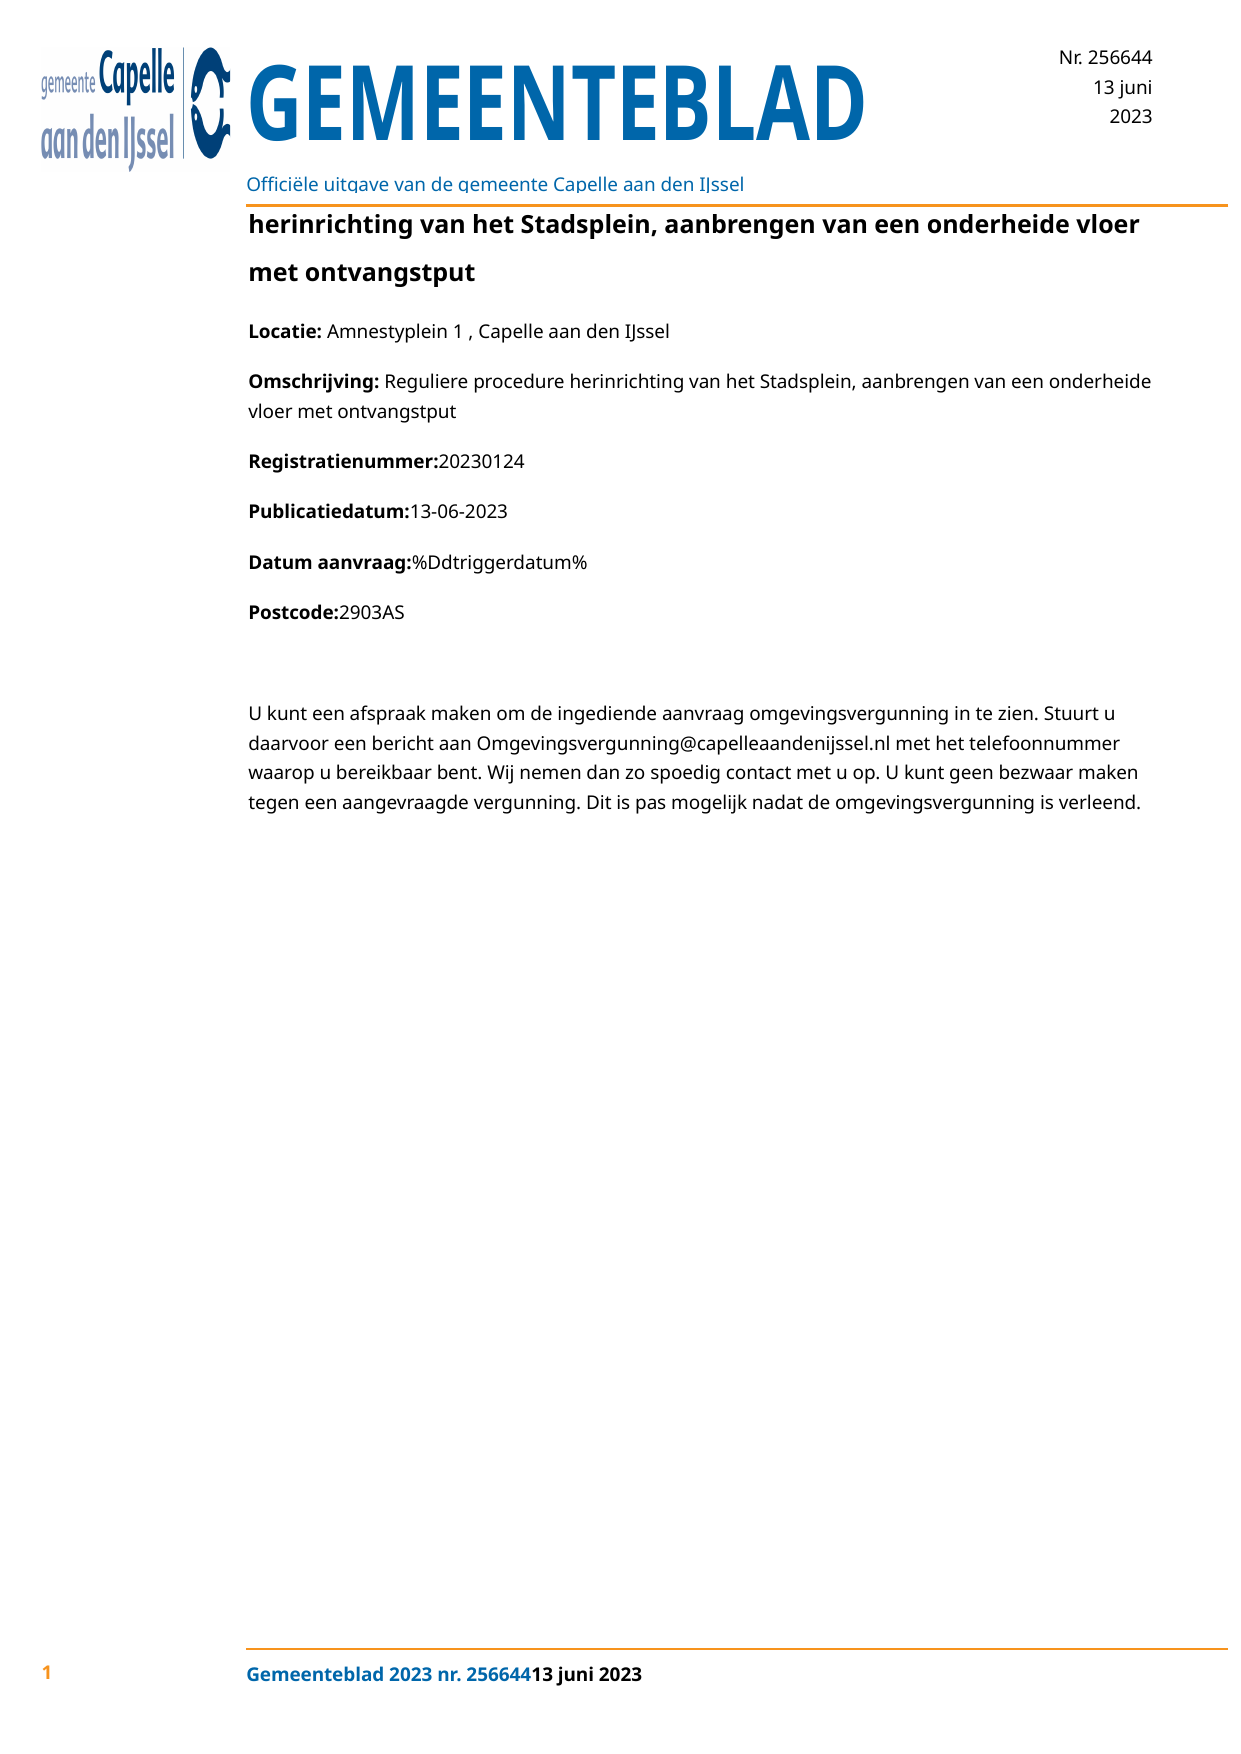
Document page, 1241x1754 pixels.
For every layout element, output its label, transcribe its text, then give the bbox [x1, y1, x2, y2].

picture [41, 47, 231, 172]
text Datum aanvraag:%Ddtriggerdatum% [248, 549, 1152, 575]
text Registratienummer:20230124 [248, 448, 1152, 474]
text herinrichting van het Stadsplein, aanbrengen van een onderheide vloer met ontvangstput [248, 207, 1152, 288]
text Postcode:2903AS [248, 599, 1152, 625]
text Publicatiedatum:13-06-2023 [248, 499, 1152, 524]
text Omschrijving: Reguliere procedure herinrichting van het Stadsplein, aanbrengen van een onderheide vloer met ontvangstput [248, 368, 1152, 424]
text U kunt een afspraak maken om de ingediende aanvraag omgevingsvergunning in te zien. Stuurt u daarvoor een bericht aan Omgevingsvergunning@capelleaandenijssel.nl met het telefoonnummer waarop u bereikbaar bent. Wij nemen dan zo spoedig contact met u op. U kunt geen bezwaar maken tegen een aangevraagde vergunning. Dit is pas mogelijk nadat de omgevingsvergunning is verleend. [248, 700, 1152, 815]
text Locatie: Amnestyplein 1 , Capelle aan den IJssel [248, 318, 1152, 344]
